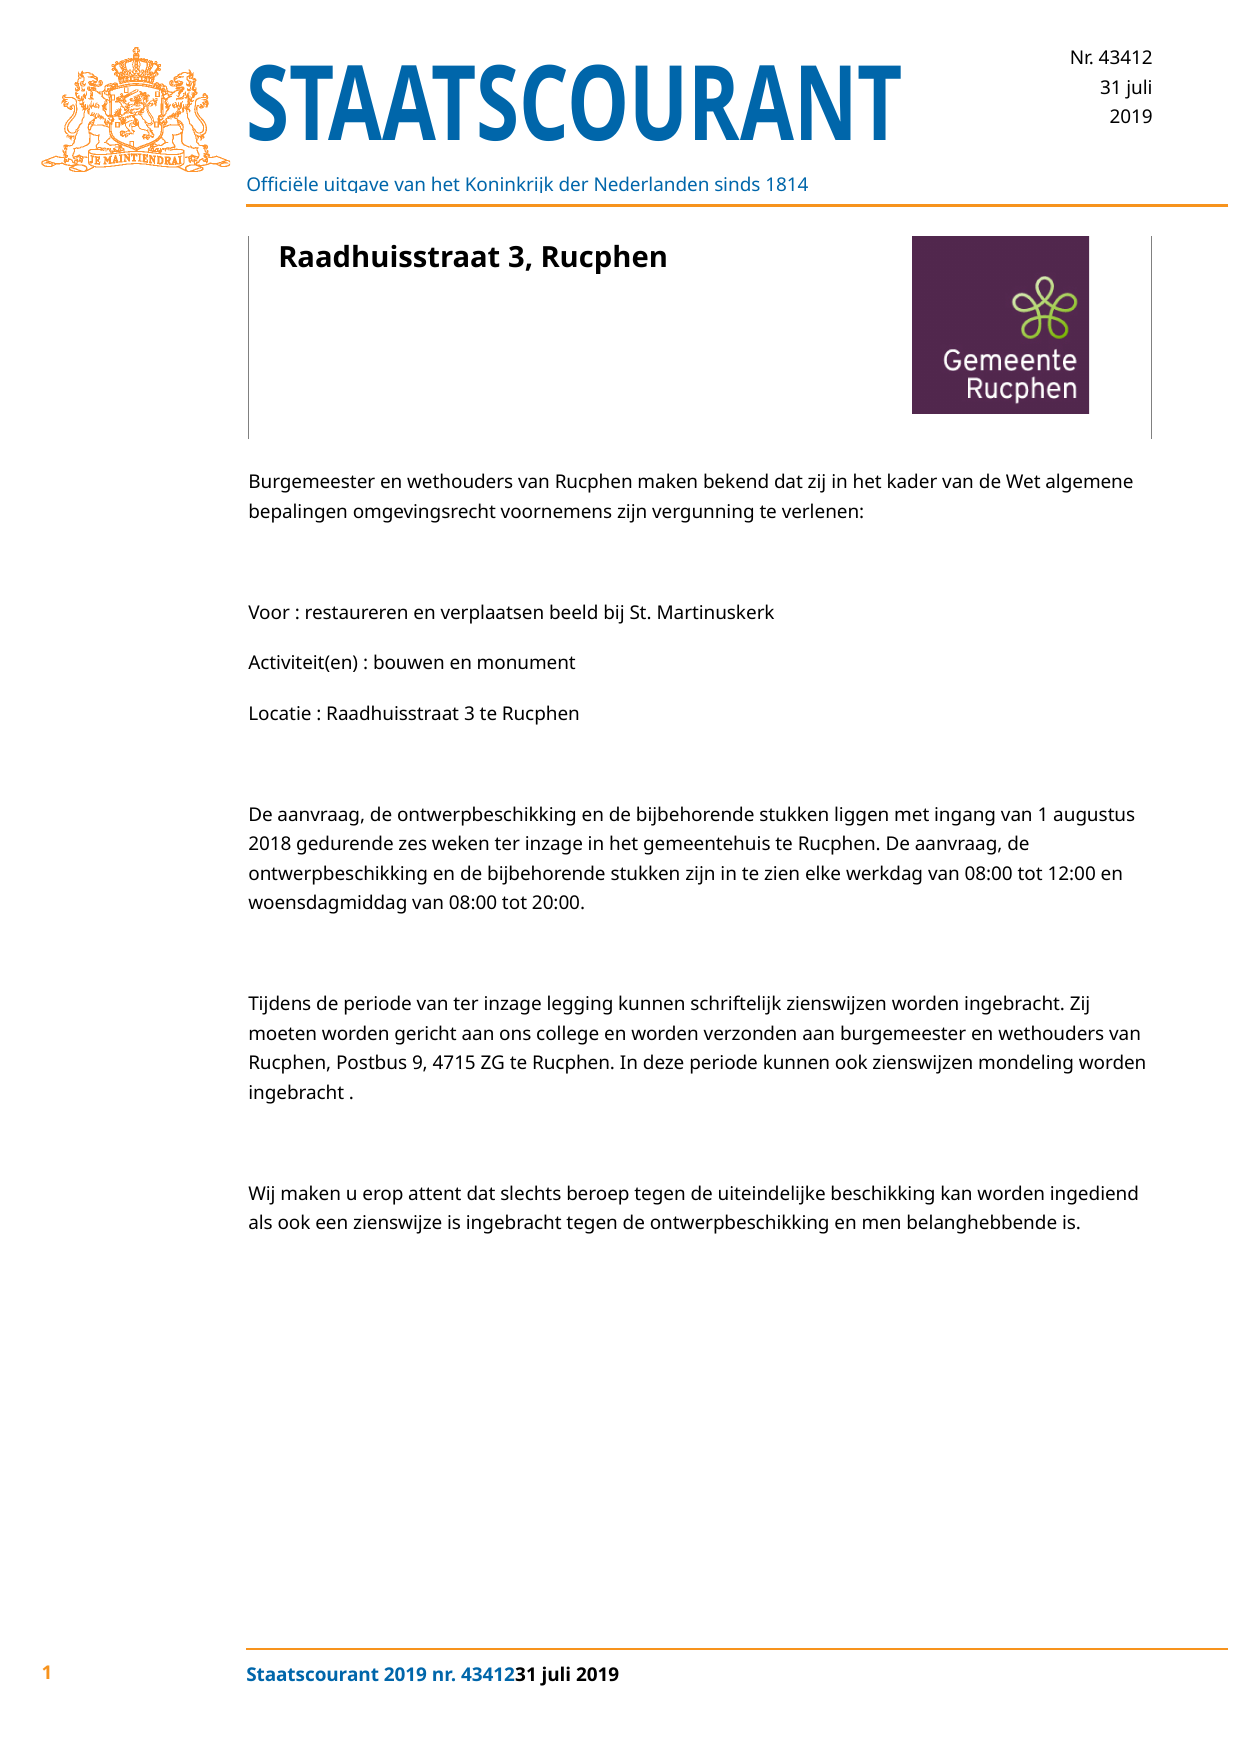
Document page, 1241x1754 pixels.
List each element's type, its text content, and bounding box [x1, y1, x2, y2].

table_header [1090, 236, 1151, 413]
table_header [850, 414, 1151, 439]
picture [41, 47, 231, 172]
text Voor : restaureren en verplaatsen beeld bij St. Martinuskerk [248, 599, 1152, 625]
text Locatie : Raadhuisstraat 3 te Rucphen [248, 700, 1152, 726]
text Burgemeester en wethouders van Rucphen maken bekend dat zij in het kader van de Wet algemene bepalingen omgevingsrecht voornemens zijn vergunning te verlenen: [248, 469, 1152, 524]
picture [912, 236, 1090, 414]
text Activiteit(en) : bouwen en monument [248, 649, 1152, 675]
text Tijdens de periode van ter inzage legging kunnen schriftelijk zienswijzen worden ingebracht. Zij moeten worden gericht aan ons college en worden verzonden aan burgemeester en wethouders van Rucphen, Postbus 9, 4715 ZG te Rucphen. In deze periode kunnen ook zienswijzen mondeling worden ingebracht . [248, 990, 1152, 1105]
table_header Raadhuisstraat 3, Rucphen [249, 236, 850, 439]
table_header [850, 236, 912, 413]
text De aanvraag, de ontwerpbeschikking en de bijbehorende stukken liggen met ingang van 1 augustus 2018 gedurende zes weken ter inzage in het gemeentehuis te Rucphen. De aanvraag, de ontwerpbeschikking en de bijbehorende stukken zijn in te zien elke werkdag van 08:00 tot 12:00 en woensdagmiddag van 08:00 tot 20:00. [248, 801, 1152, 915]
text Wij maken u erop attent dat slechts beroep tegen de uiteindelijke beschikking kan worden ingediend als ook een zienswijze is ingebracht tegen de ontwerpbeschikking en men belanghebbende is. [248, 1180, 1152, 1235]
